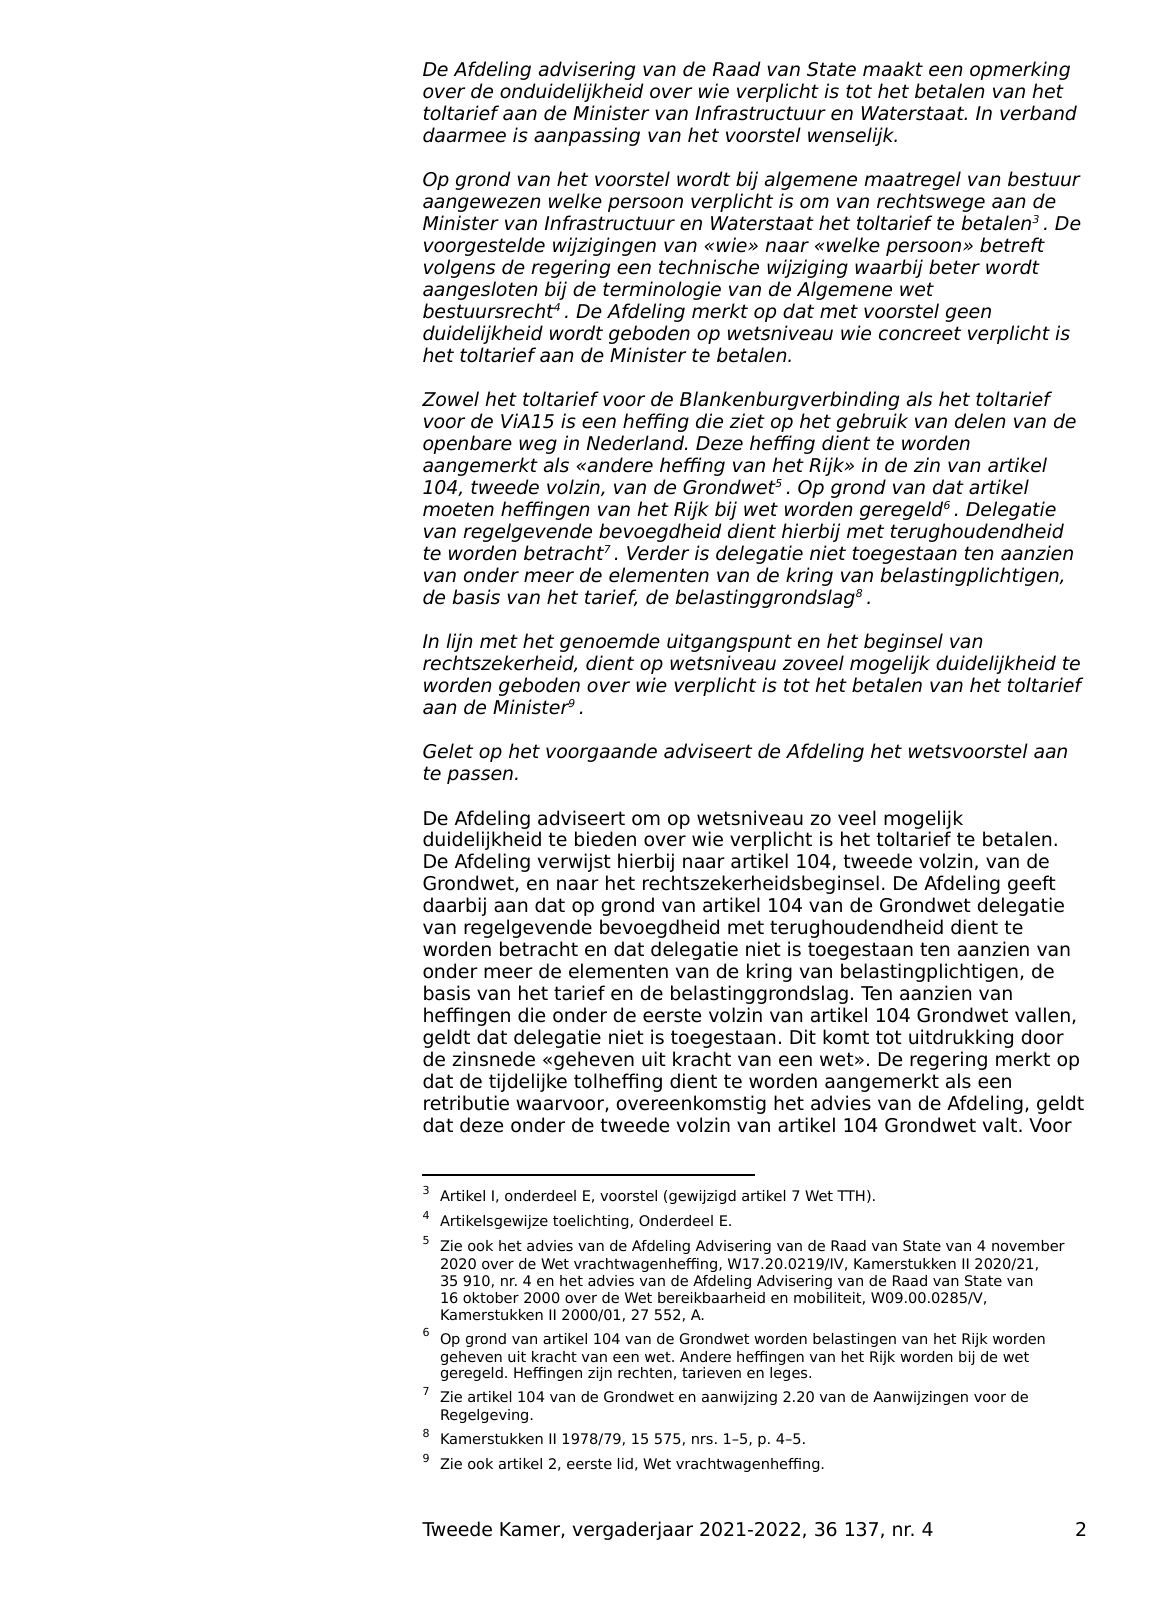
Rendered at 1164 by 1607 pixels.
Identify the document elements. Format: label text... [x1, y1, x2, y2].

text De Afdeling adviseert om op wetsniveau zo veel mogelijk duidelijkheid te bieden over wie verplicht is het toltarief te betalen. De Afdeling verwijst hierbij naar artikel 104, tweede volzin, van de Grondwet, en naar het rechtszekerheidsbeginsel. De Afdeling geeft daarbij aan dat op grond van artikel 104 van de Grondwet delegatie van regelgevende bevoegdheid met terughoudendheid dient te worden betracht en dat delegatie niet is toegestaan ten aanzien van onder meer de elementen van de kring van belastingplichtigen, de basis van het tarief en de belastinggrondslag. Ten aanzien van heffingen die onder de eerste volzin van artikel 104 Grondwet vallen, geldt dat delegatie niet is toegestaan. Dit komt tot uitdrukking door de zinsnede «geheven uit kracht van een wet». De regering merkt op dat de tijdelijke tolheffing dient te worden aangemerkt als een retributie waarvoor, overeenkomstig het advies van de Afdeling, geldt dat deze onder de tweede volzin van artikel 104 Grondwet valt. Voor [422, 807, 1087, 1137]
text Op grond van artikel 104 van de Grondwet worden belastingen van het Rijk worden geheven uit kracht van een wet. Andere heffingen van het Rijk worden bij de wet geregeld. Heffingen zijn rechten, tarieven en leges. [422, 1327, 1087, 1382]
text Kamerstukken II 1978/79, 15 575, nrs. 1–5, p. 4–5. [422, 1427, 1087, 1449]
text Zie artikel 104 van de Grondwet en aanwijzing 2.20 van de Aanwijzingen voor de Regelgeving. [422, 1385, 1087, 1424]
text Zowel het toltarief voor de Blankenburgverbinding als het toltarief voor de ViA15 is een heffing die ziet op het gebruik van delen van de openbare weg in Nederland. Deze heffing dient te worden aangemerkt als «andere heffing van het Rijk» in de zin van artikel 104, tweede volzin, van de Grondwet. Op grond van dat artikel moeten heffingen van het Rijk bij wet worden geregeld. Delegatie van regelgevende bevoegdheid dient hierbij met terughoudendheid te worden betracht. Verder is delegatie niet toegestaan ten aanzien van onder meer de elementen van de kring van belastingplichtigen, de basis van het tarief, de belastinggrondslag. [422, 389, 1087, 609]
text Artikel I, onderdeel E, voorstel (gewijzigd artikel 7 Wet TTH). [422, 1184, 1087, 1206]
text Artikelsgewijze toelichting, Onderdeel E. [422, 1209, 1087, 1231]
text In lijn met het genoemde uitgangspunt en het beginsel van rechtszekerheid, dient op wetsniveau zoveel mogelijk duidelijkheid te worden geboden over wie verplicht is tot het betalen van het toltarief aan de Minister. [422, 631, 1087, 719]
text Zie ook artikel 2, eerste lid, Wet vrachtwagenheffing. [422, 1452, 1087, 1474]
text De Afdeling advisering van de Raad van State maakt een opmerking over de onduidelijkheid over wie verplicht is tot het betalen van het toltarief aan de Minister van Infrastructuur en Waterstaat. In verband daarmee is aanpassing van het voorstel wenselijk. [422, 59, 1087, 147]
text Gelet op het voorgaande adviseert de Afdeling het wetsvoorstel aan te passen. [422, 741, 1087, 785]
text Op grond van het voorstel wordt bij algemene maatregel van bestuur aangewezen welke persoon verplicht is om van rechtswege aan de Minister van Infrastructuur en Waterstaat het toltarief te betalen. De voorgestelde wijzigingen van «wie» naar «welke persoon» betreft volgens de regering een technische wijziging waarbij beter wordt aangesloten bij de terminologie van de Algemene wet bestuursrecht. De Afdeling merkt op dat met voorstel geen duidelijkheid wordt geboden op wetsniveau wie concreet verplicht is het toltarief aan de Minister te betalen. [422, 169, 1087, 367]
text Zie ook het advies van de Afdeling Advisering van de Raad van State van 4 november 2020 over de Wet vrachtwagenheffing, W17.20.0219/IV, Kamerstukken II 2020/21, 35 910, nr. 4 en het advies van de Afdeling Advisering van de Raad van State van 16 oktober 2000 over de Wet bereikbaarheid en mobiliteit, W09.00.0285/V, Kamerstukken II 2000/01, 27 552, A. [422, 1234, 1087, 1324]
